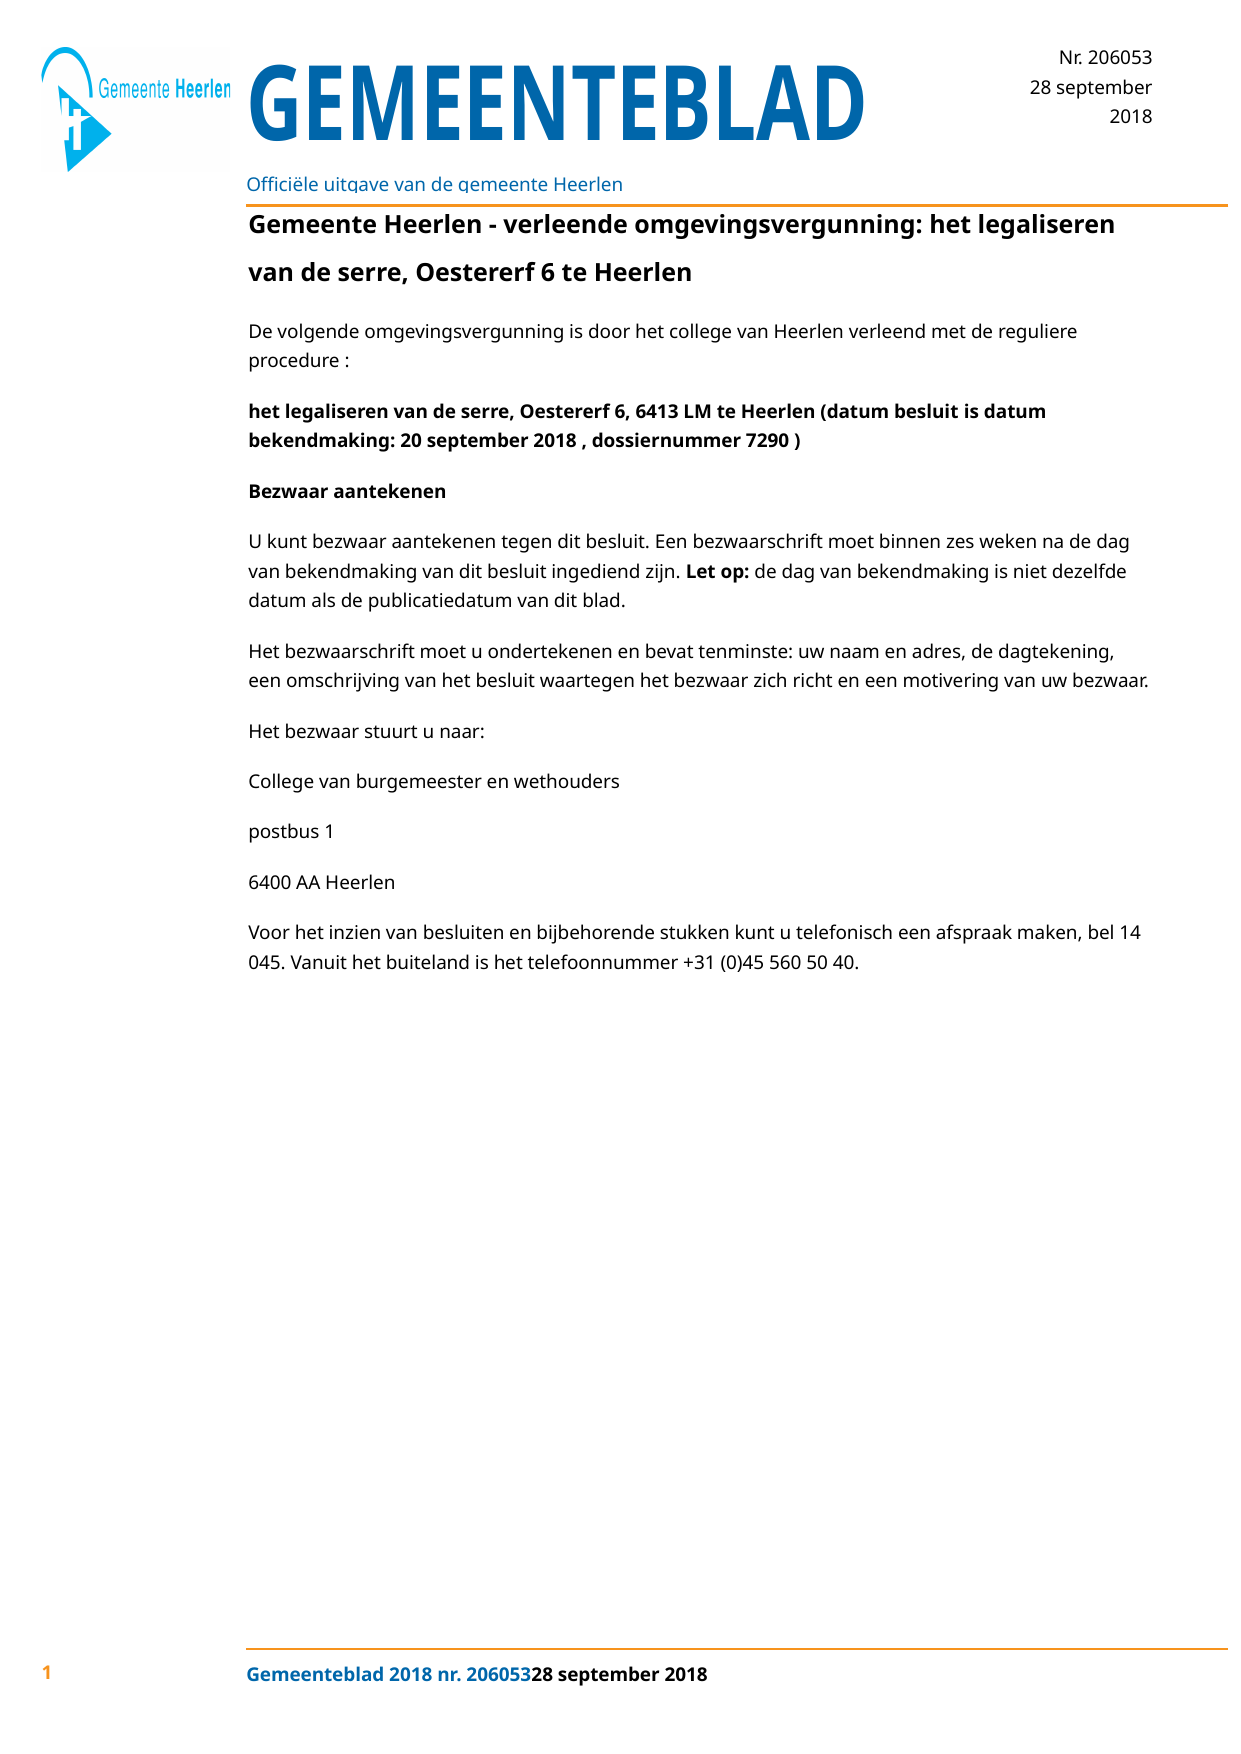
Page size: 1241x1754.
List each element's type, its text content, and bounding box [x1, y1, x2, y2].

text U kunt bezwaar aantekenen tegen dit besluit. Een bezwaarschrift moet binnen zes weken na de dag van bekendmaking van dit besluit ingediend zijn. Let op: de dag van bekendmaking is niet dezelfde datum als de publicatiedatum van dit blad. [248, 528, 1152, 613]
text Bezwaar aantekenen [248, 478, 1152, 504]
text Gemeente Heerlen - verleende omgevingsvergunning: het legaliseren van de serre, Oestererf 6 te Heerlen [248, 207, 1152, 288]
text 6400 AA Heerlen [248, 869, 1152, 895]
text het legaliseren van de serre, Oestererf 6, 6413 LM te Heerlen (datum besluit is datum bekendmaking: 20 september 2018 , dossiernummer 7290 ) [248, 398, 1152, 453]
text College van burgemeester en wethouders [248, 768, 1152, 794]
text De volgende omgevingsvergunning is door het college van Heerlen verleend met de reguliere procedure : [248, 318, 1152, 373]
text Het bezwaarschrift moet u ondertekenen en bevat tenminste: uw naam en adres, de dagtekening, een omschrijving van het besluit waartegen het bezwaar zich richt en een motivering van uw bezwaar. [248, 638, 1152, 693]
picture [41, 47, 58, 70]
text postbus 1 [248, 819, 1152, 844]
text Het bezwaar stuurt u naar: [248, 718, 1152, 744]
picture [41, 47, 231, 172]
text Voor het inzien van besluiten en bijbehorende stukken kunt u telefonisch een afspraak maken, bel 14 045. Vanuit het buiteland is het telefoonnummer +31 (0)45 560 50 40. [248, 919, 1152, 975]
